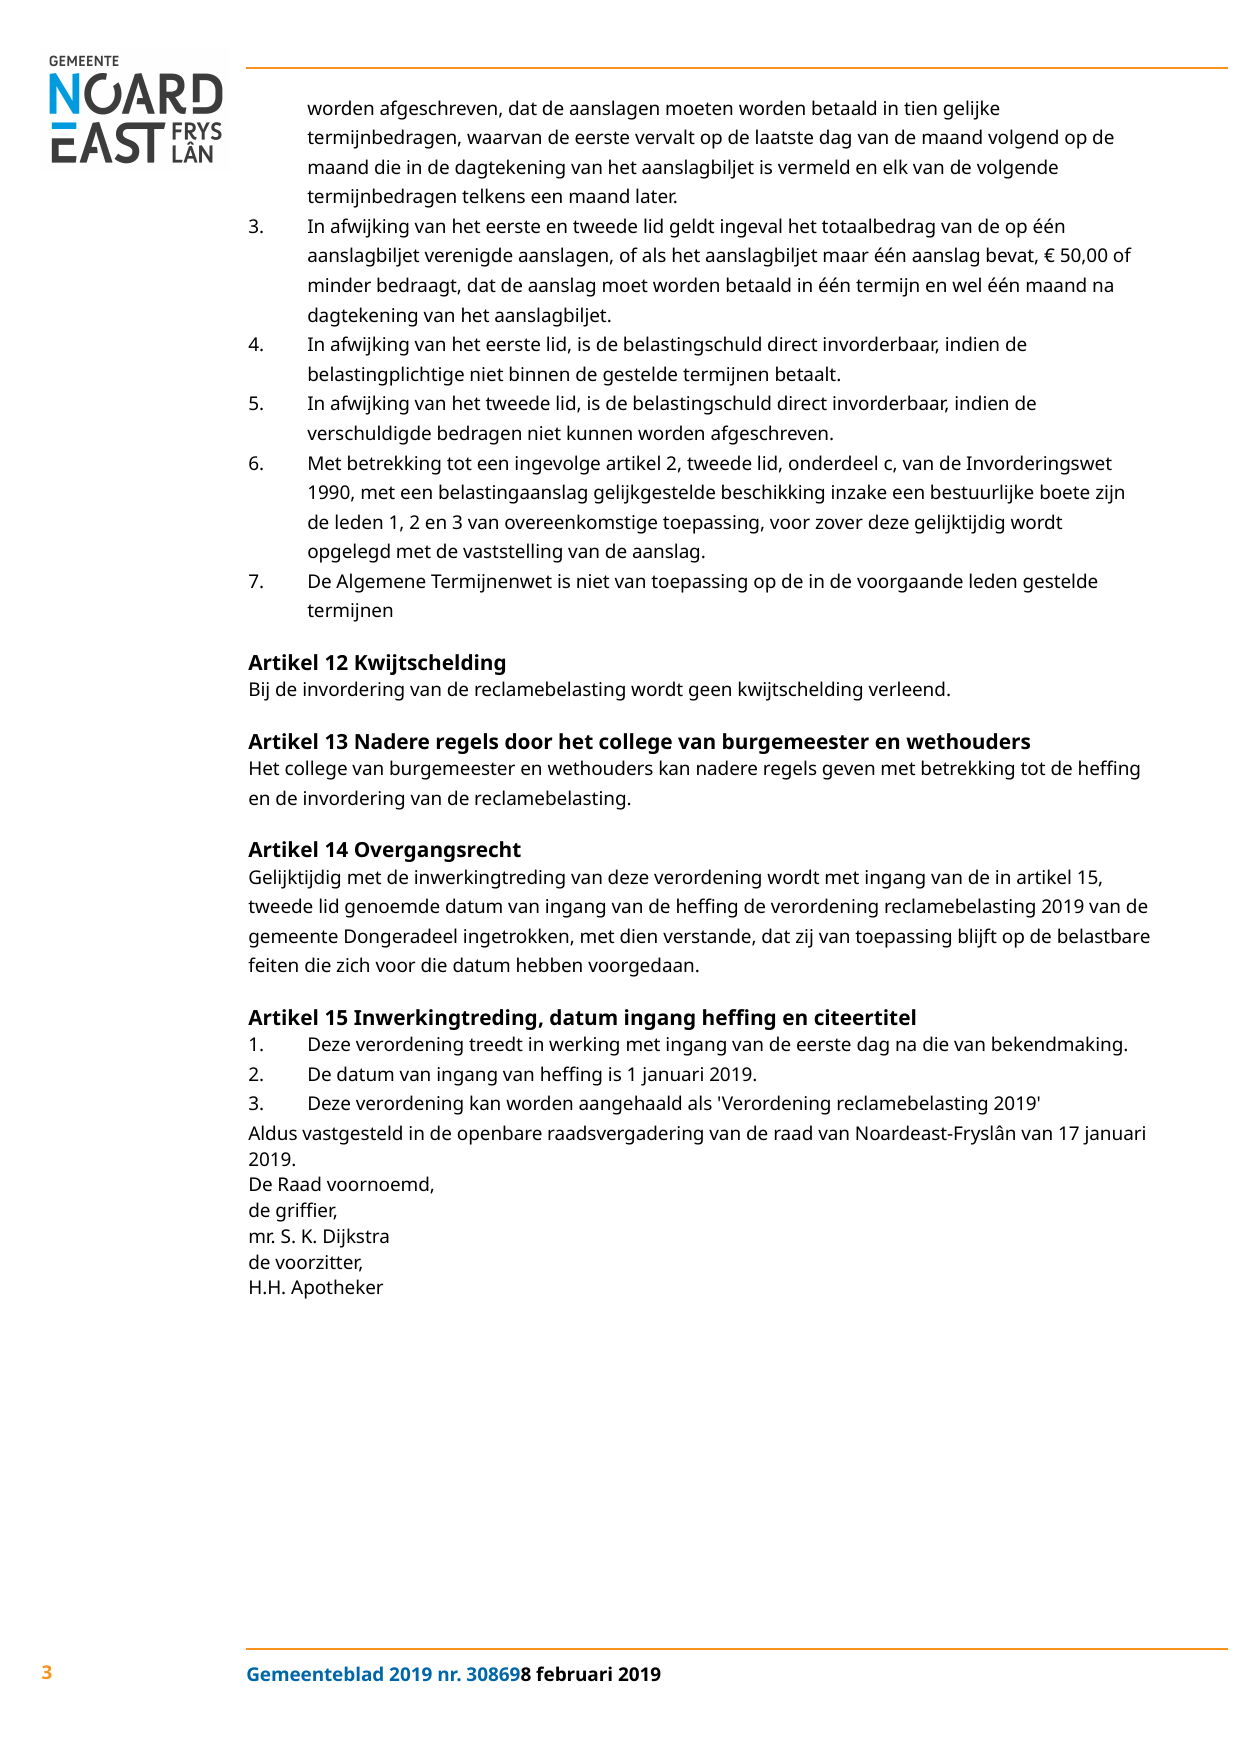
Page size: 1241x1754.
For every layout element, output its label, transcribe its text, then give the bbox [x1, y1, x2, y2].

text Artikel 13 Nadere regels door het college van burgemeester en wethouders [248, 727, 1152, 755]
list De datum van ingang van heffing is 1 januari 2019. [248, 1061, 1152, 1087]
picture [41, 47, 231, 172]
text mr. S. K. Dijkstra [248, 1223, 1152, 1249]
text Het college van burgemeester en wethouders kan nadere regels geven met betrekking tot de heffing en de invordering van de reclamebelasting. [248, 755, 1152, 811]
list Met betrekking tot een ingevolge artikel 2, tweede lid, onderdeel c, van de Invorderingswet 1990, met een belastingaanslag gelijkgestelde beschikking inzake een bestuurlijke boete zijn de leden 1, 2 en 3 van overeenkomstige toepassing, voor zover deze gelijktijdig wordt opgelegd met de vaststelling van de aanslag. [248, 450, 1152, 564]
text Artikel 12 Kwijtschelding [248, 648, 1152, 677]
text Gelijktijdig met de inwerkingtreding van deze verordening wordt met ingang van de in artikel 15, tweede lid genoemde datum van ingang van de heffing de verordening reclamebelasting 2019 van de gemeente Dongeradeel ingetrokken, met dien verstande, dat zij van toepassing blijft op de belastbare feiten die zich voor die datum hebben voorgedaan. [248, 864, 1152, 978]
text De Raad voornoemd, [248, 1172, 1152, 1197]
list De Algemene Termijnenwet is niet van toepassing op de in de voorgaande leden gestelde termijnen [248, 568, 1152, 623]
list Deze verordening kan worden aangehaald als 'Verordening reclamebelasting 2019' [248, 1091, 1152, 1116]
list In afwijking van het tweede lid, is de belastingschuld direct invorderbaar, indien de verschuldigde bedragen niet kunnen worden afgeschreven. [248, 391, 1152, 446]
list In afwijking van het eerste en tweede lid geldt ingeval het totaalbedrag van de op één aanslagbiljet verenigde aanslagen, of als het aanslagbiljet maar één aanslag bevat, € 50,00 of minder bedraagt, dat de aanslag moet worden betaald in één termijn en wel één maand na dagtekening van het aanslagbiljet. [248, 213, 1152, 328]
text Aldus vastgesteld in de openbare raadsvergadering van de raad van Noardeast-Fryslân van 17 januari 2019. [248, 1120, 1152, 1172]
text de voorzitter, [248, 1249, 1152, 1274]
text Artikel 14 Overgangsrecht [248, 835, 1152, 864]
text de griffier, [248, 1197, 1152, 1223]
list worden afgeschreven, dat de aanslagen moeten worden betaald in tien gelijke termijnbedragen, waarvan de eerste vervalt op de laatste dag van de maand volgend op de maand die in de dagtekening van het aanslagbiljet is vermeld en elk van de volgende termijnbedragen telkens een maand later. [248, 95, 1152, 209]
text H.H. Apotheker [248, 1274, 1152, 1300]
text Bij de invordering van de reclamebelasting wordt geen kwijtschelding verleend. [248, 677, 1152, 702]
list In afwijking van het eerste lid, is de belastingschuld direct invorderbaar, indien de belastingplichtige niet binnen de gestelde termijnen betaalt. [248, 331, 1152, 387]
text Artikel 15 Inwerkingtreding, datum ingang heffing en citeertitel [248, 1003, 1152, 1031]
list Deze verordening treedt in werking met ingang van de eerste dag na die van bekendmaking. [248, 1031, 1152, 1057]
